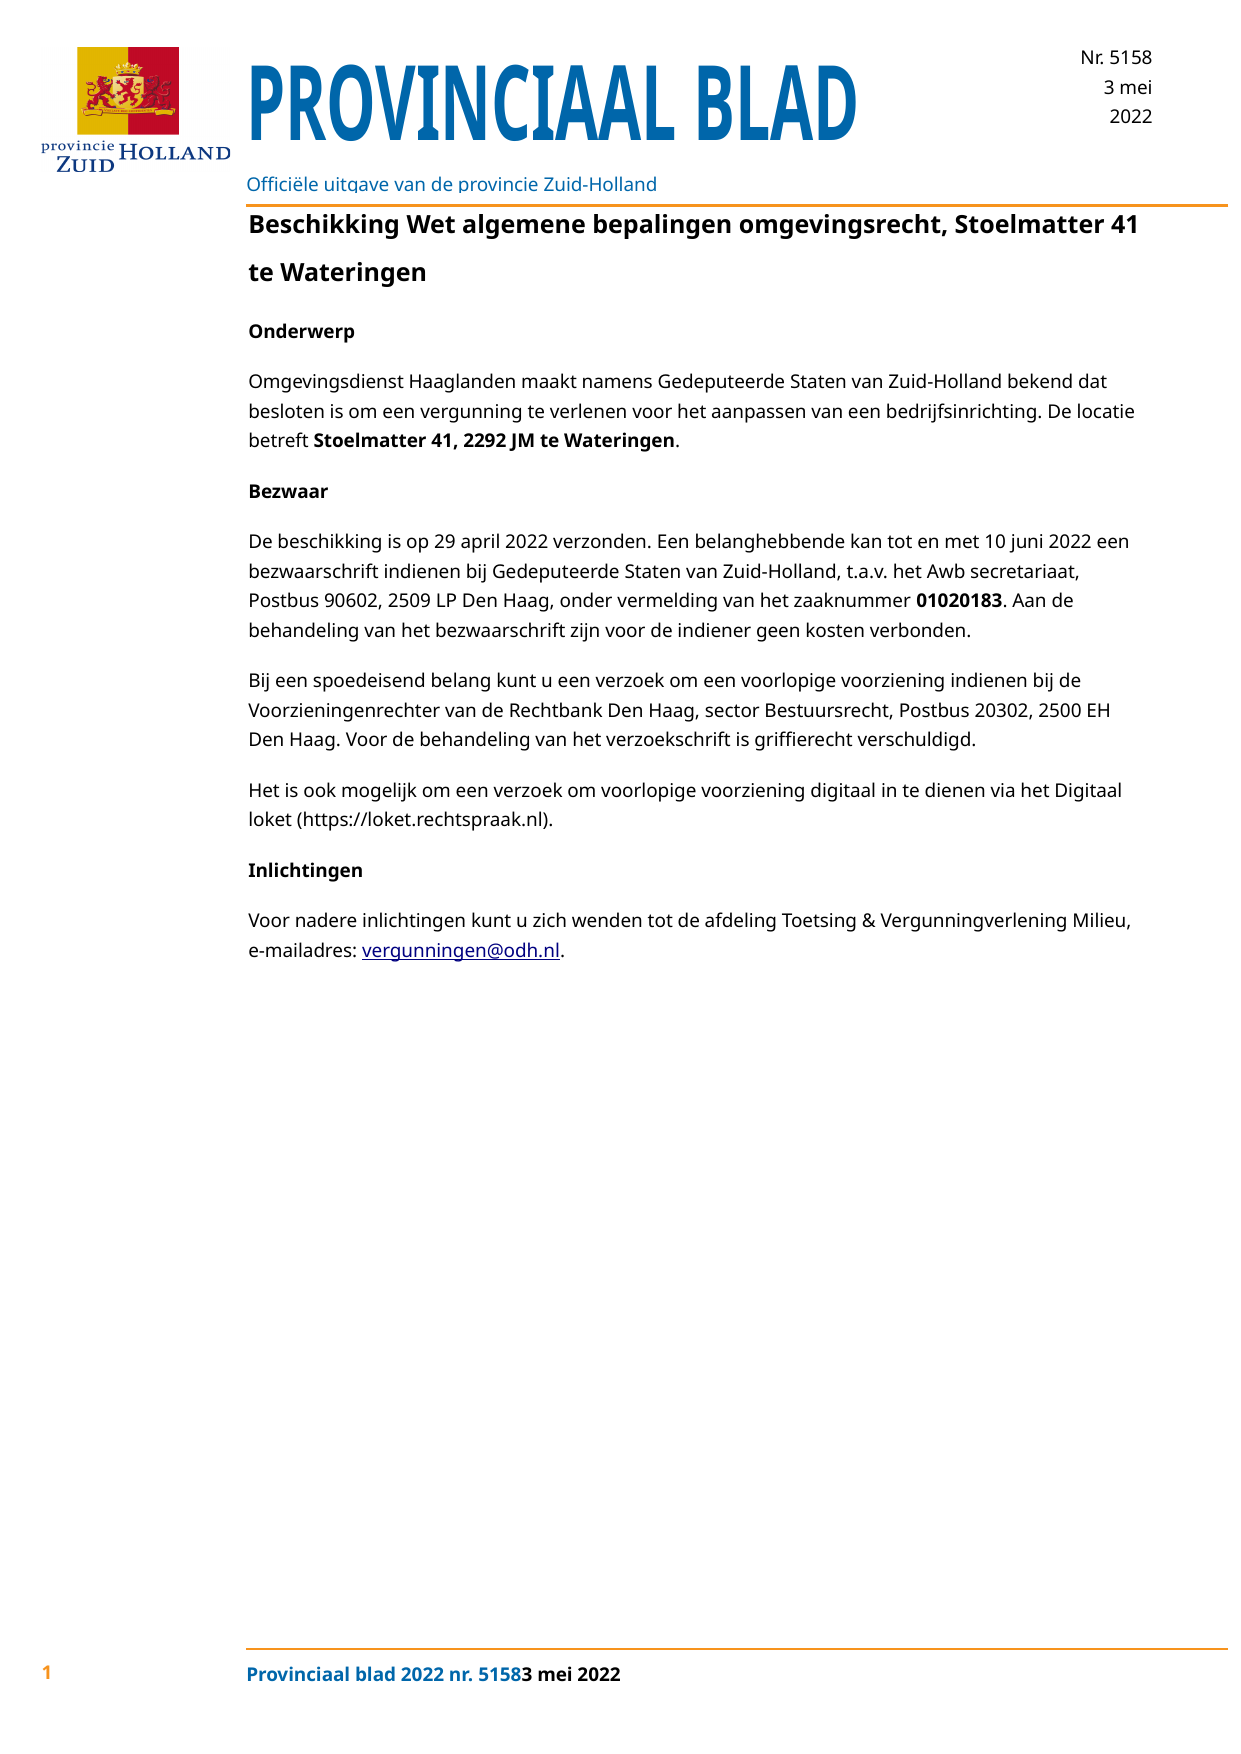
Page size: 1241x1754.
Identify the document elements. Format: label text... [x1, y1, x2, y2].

text Inlichtingen [248, 857, 1152, 883]
text Voor nadere inlichtingen kunt u zich wenden tot de afdeling Toetsing & Vergunningverlening Milieu, e-mailadres: vergunningen@odh.nl. [248, 907, 1152, 963]
picture [41, 47, 231, 172]
text Bij een spoedeisend belang kunt u een verzoek om een voorlopige voorziening indienen bij de Voorzieningenrechter van de Rechtbank Den Haag, sector Bestuursrecht, Postbus 20302, 2500 EH Den Haag. Voor de behandeling van het verzoekschrift is griffierecht verschuldigd. [248, 667, 1152, 752]
text Onderwerp [248, 318, 1152, 344]
text Omgevingsdienst Haaglanden maakt namens Gedeputeerde Staten van Zuid-Holland bekend dat besloten is om een vergunning te verlenen voor het aanpassen van een bedrijfsinrichting. De locatie betreft Stoelmatter 41, 2292 JM te Wateringen. [248, 368, 1152, 453]
text Bezwaar [248, 478, 1152, 504]
text Beschikking Wet algemene bepalingen omgevingsrecht, Stoelmatter 41 te Wateringen [248, 207, 1152, 288]
text Het is ook mogelijk om een verzoek om voorlopige voorziening digitaal in te dienen via het Digitaal loket (https://loket.rechtspraak.nl). [248, 777, 1152, 832]
text De beschikking is op 29 april 2022 verzonden. Een belanghebbende kan tot en met 10 juni 2022 een bezwaarschrift indienen bij Gedeputeerde Staten van Zuid-Holland, t.a.v. het Awb secretariaat, Postbus 90602, 2509 LP Den Haag, onder vermelding van het zaaknummer 01020183. Aan de behandeling van het bezwaarschrift zijn voor de indiener geen kosten verbonden. [248, 528, 1152, 643]
